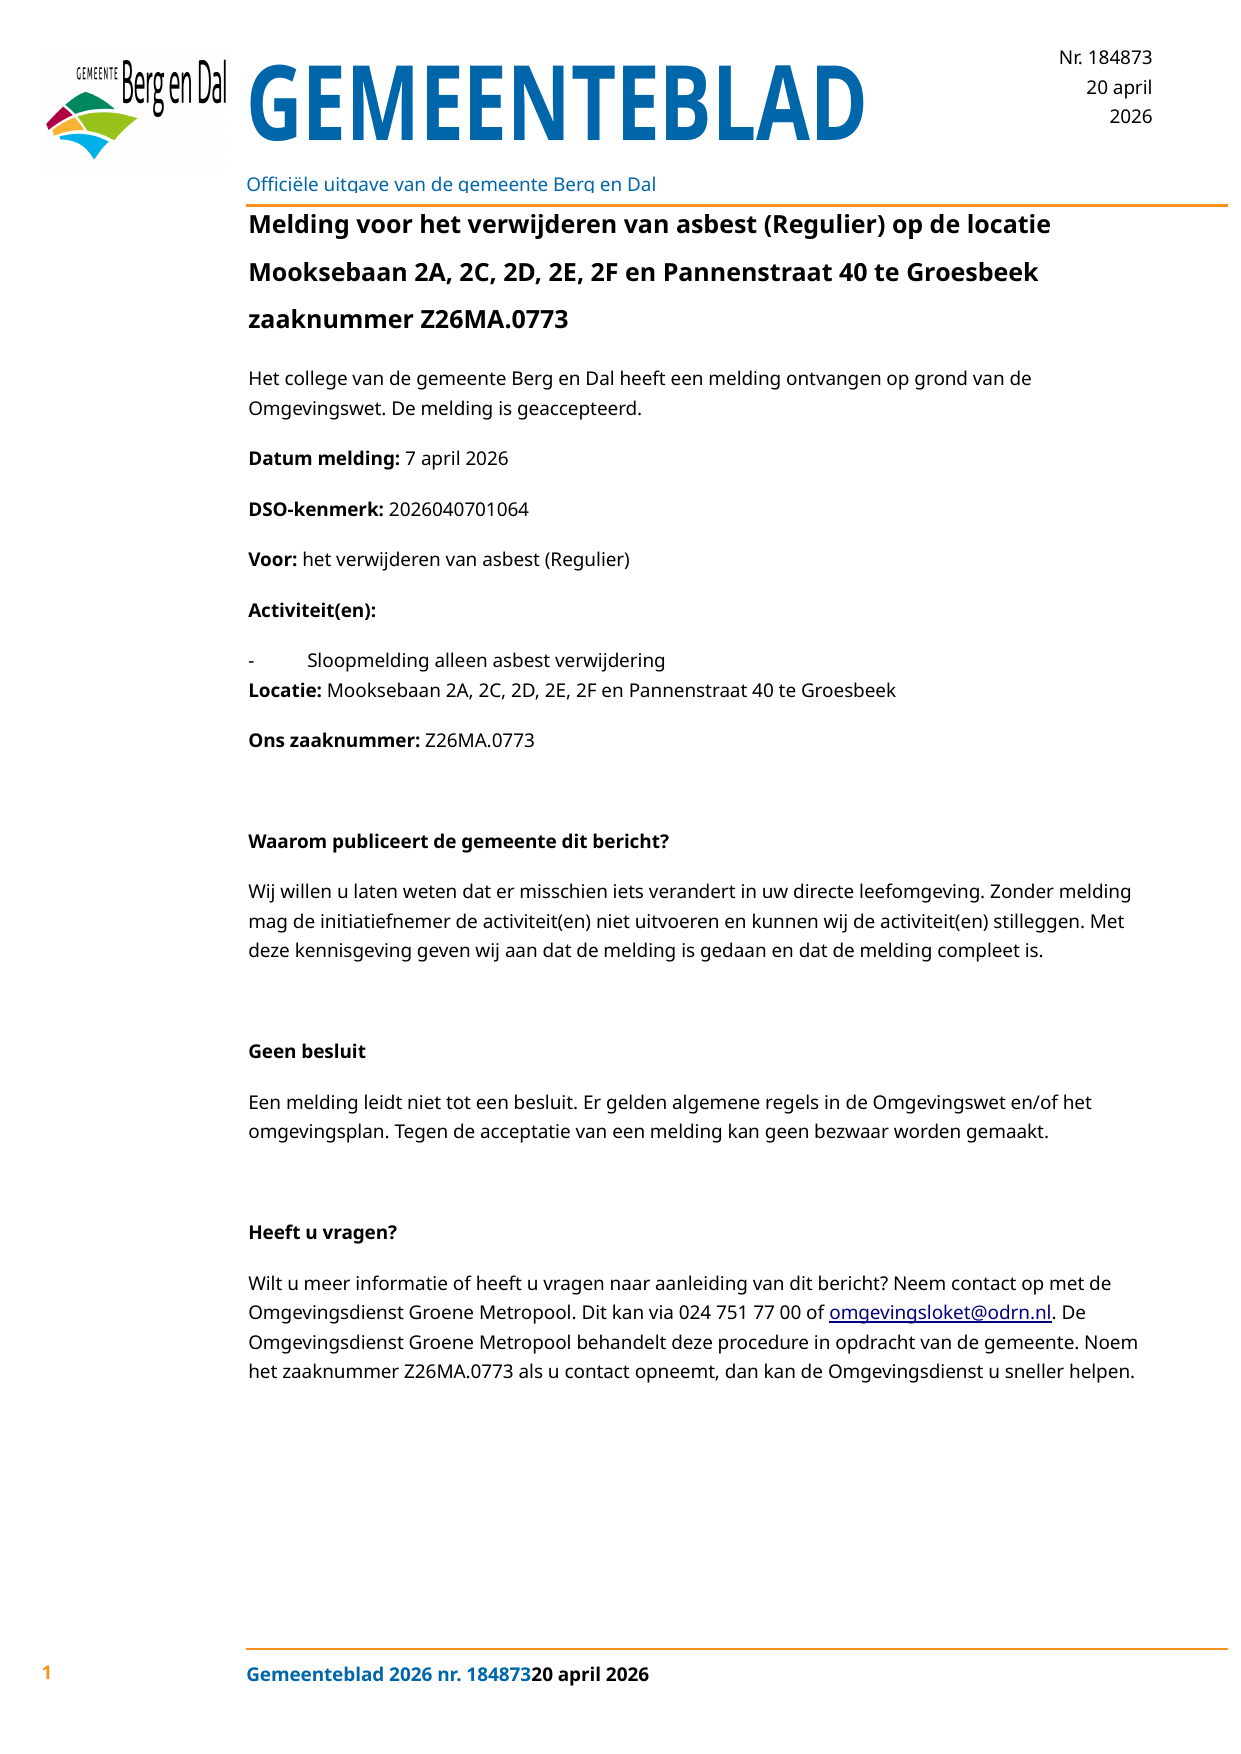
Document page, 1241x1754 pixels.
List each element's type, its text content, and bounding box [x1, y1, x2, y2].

text Wilt u meer informatie of heeft u vragen naar aanleiding van dit bericht? Neem contact op met de Omgevingsdienst Groene Metropool. Dit kan via 024 751 77 00 of omgevingsloket@odrn.nl. De Omgevingsdienst Groene Metropool behandelt deze procedure in opdracht van de gemeente. Noem het zaaknummer Z26MA.0773 als u contact opneemt, dan kan de Omgevingsdienst u sneller helpen. [248, 1270, 1152, 1384]
text Geen besluit [248, 1038, 1152, 1064]
text DSO-kenmerk: 2026040701064 [248, 496, 1152, 522]
text Melding voor het verwijderen van asbest (Regulier) op de locatie Mooksebaan 2A, 2C, 2D, 2E, 2F en Pannenstraat 40 te Groesbeek zaaknummer Z26MA.0773 [248, 207, 1152, 336]
text Voor: het verwijderen van asbest (Regulier) [248, 546, 1152, 572]
text Locatie: Mooksebaan 2A, 2C, 2D, 2E, 2F en Pannenstraat 40 te Groesbeek [248, 677, 1152, 702]
picture [41, 47, 231, 172]
text Datum melding: 7 april 2026 [248, 446, 1152, 471]
list Sloopmelding alleen asbest verwijdering [248, 647, 1152, 673]
text Een melding leidt niet tot een besluit. Er gelden algemene regels in de Omgevingswet en/of het omgevingsplan. Tegen de acceptatie van een melding kan geen bezwaar worden gemaakt. [248, 1089, 1152, 1144]
text Activiteit(en): [248, 597, 1152, 622]
text Waarom publiceert de gemeente dit bericht? [248, 828, 1152, 854]
text Het college van de gemeente Berg en Dal heeft een melding ontvangen op grond van de Omgevingswet. De melding is geaccepteerd. [248, 366, 1152, 421]
text Heeft u vragen? [248, 1219, 1152, 1245]
text Ons zaaknummer: Z26MA.0773 [248, 727, 1152, 753]
text Wij willen u laten weten dat er misschien iets verandert in uw directe leefomgeving. Zonder melding mag de initiatiefnemer de activiteit(en) niet uitvoeren en kunnen wij de activiteit(en) stilleggen. Met deze kennisgeving geven wij aan dat de melding is gedaan en dat de melding compleet is. [248, 878, 1152, 963]
